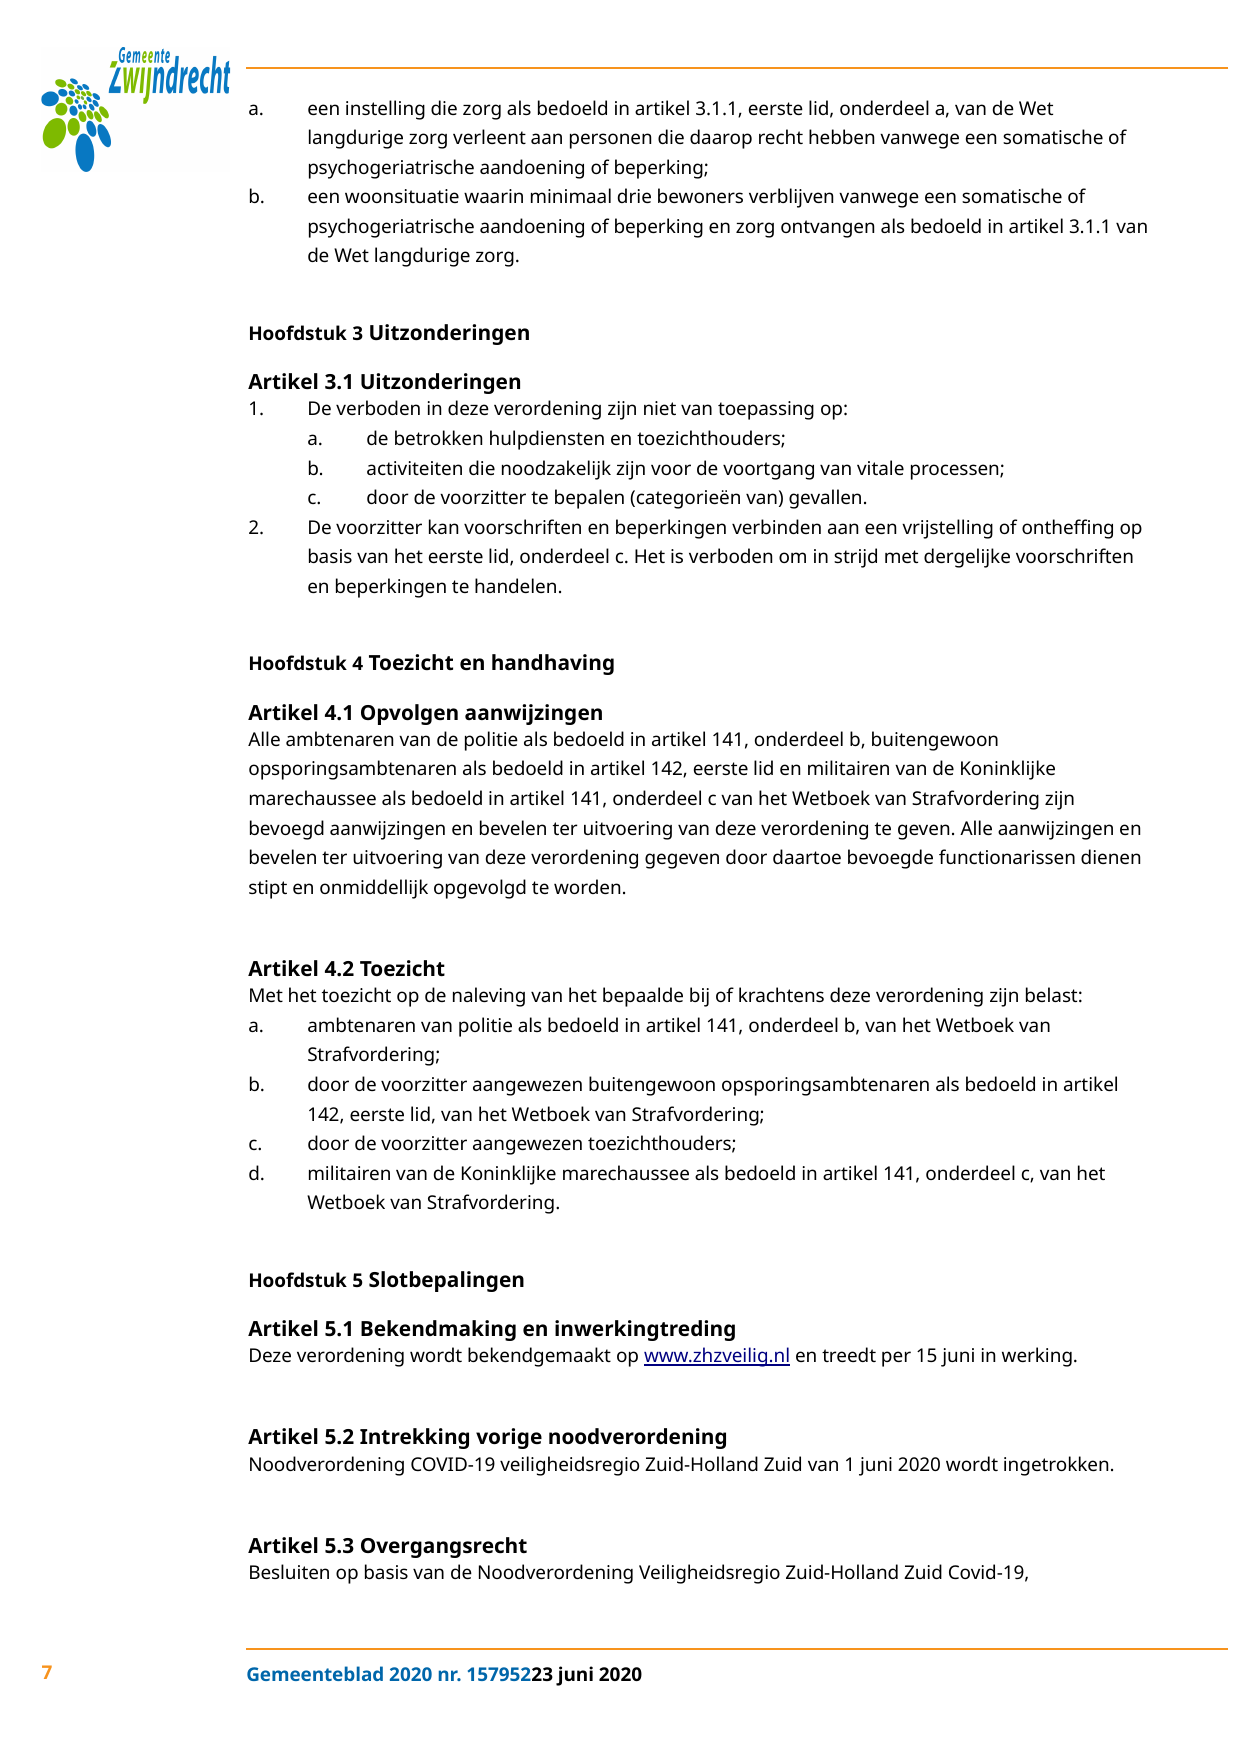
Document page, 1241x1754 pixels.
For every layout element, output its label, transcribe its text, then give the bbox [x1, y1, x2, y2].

list De voorzitter kan voorschriften en beperkingen verbinden aan een vrijstelling of ontheffing op basis van het eerste lid, onderdeel c. Het is verboden om in strijd met dergelijke voorschriften en beperkingen te handelen. [248, 514, 1152, 599]
list een instelling die zorg als bedoeld in artikel 3.1.1, eerste lid, onderdeel a, van de Wet langdurige zorg verleent aan personen die daarop recht hebben vanwege een somatische of psychogeriatrische aandoening of beperking; [248, 95, 1152, 180]
text Artikel 5.3 Overgangsrecht [248, 1531, 1152, 1559]
list de betrokken hulpdiensten en toezichthouders; [307, 425, 1152, 451]
text Artikel 3.1 Uitzonderingen [248, 367, 1152, 396]
list activiteiten die noodzakelijk zijn voor de voortgang van vitale processen; [307, 455, 1152, 481]
text Artikel 4.1 Opvolgen aanwijzingen [248, 698, 1152, 726]
list De verboden in deze verordening zijn niet van toepassing op: [248, 396, 1152, 421]
text Artikel 5.1 Bekendmaking en inwerkingtreding [248, 1314, 1152, 1342]
list door de voorzitter aangewezen buitengewoon opsporingsambtenaren als bedoeld in artikel 142, eerste lid, van het Wetboek van Strafvordering; [248, 1071, 1152, 1126]
text Noodverordening COVID-19 veiligheidsregio Zuid-Holland Zuid van 1 juni 2020 wordt ingetrokken. [248, 1451, 1152, 1477]
text Hoofdstuk 4 Toezicht en handhaving [248, 648, 1152, 677]
text Artikel 5.2 Intrekking vorige noodverordening [248, 1422, 1152, 1451]
text Hoofdstuk 5 Slotbepalingen [248, 1265, 1152, 1293]
list door de voorzitter te bepalen (categorieën van) gevallen. [307, 484, 1152, 510]
text Artikel 4.2 Toezicht [248, 954, 1152, 982]
text Besluiten op basis van de Noodverordening Veiligheidsregio Zuid-Holland Zuid Covid-19, [248, 1559, 1152, 1585]
list militairen van de Koninklijke marechaussee als bedoeld in artikel 141, onderdeel c, van het Wetboek van Strafvordering. [248, 1160, 1152, 1215]
picture [41, 47, 231, 172]
text Alle ambtenaren van de politie als bedoeld in artikel 141, onderdeel b, buitengewoon opsporingsambtenaren als bedoeld in artikel 142, eerste lid en militairen van de Koninklijke marechaussee als bedoeld in artikel 141, onderdeel c van het Wetboek van Strafvordering zijn bevoegd aanwijzingen en bevelen ter uitvoering van deze verordening te geven. Alle aanwijzingen en bevelen ter uitvoering van deze verordening gegeven door daartoe bevoegde functionarissen dienen stipt en onmiddellijk opgevolgd te worden. [248, 726, 1152, 900]
text Deze verordening wordt bekendgemaakt op www.zhzveilig.nl en treedt per 15 juni in werking. [248, 1342, 1152, 1368]
text Met het toezicht op de naleving van het bepaalde bij of krachtens deze verordening zijn belast: [248, 982, 1152, 1008]
list door de voorzitter aangewezen toezichthouders; [248, 1130, 1152, 1156]
text Hoofdstuk 3 Uitzonderingen [248, 318, 1152, 346]
list ambtenaren van politie als bedoeld in artikel 141, onderdeel b, van het Wetboek van Strafvordering; [248, 1012, 1152, 1067]
list een woonsituatie waarin minimaal drie bewoners verblijven vanwege een somatische of psychogeriatrische aandoening of beperking en zorg ontvangen als bedoeld in artikel 3.1.1 van de Wet langdurige zorg. [248, 183, 1152, 268]
